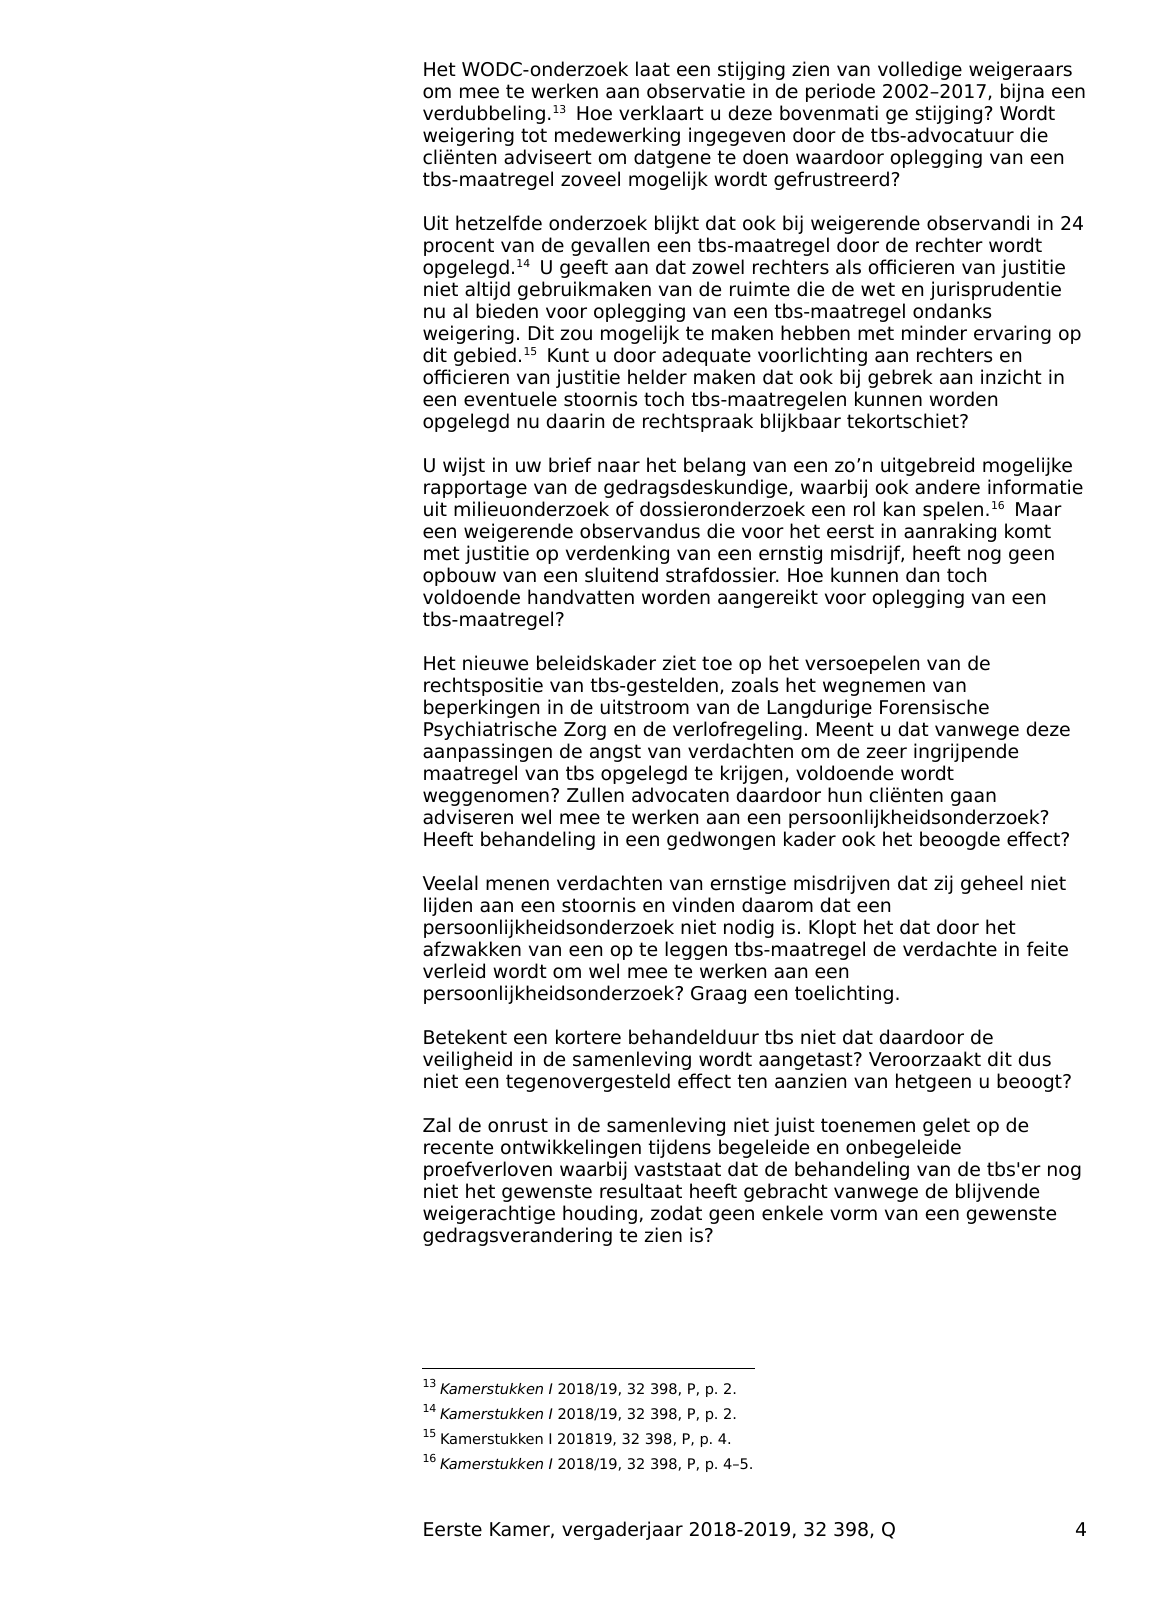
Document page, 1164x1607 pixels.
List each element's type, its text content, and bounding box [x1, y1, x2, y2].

text Kamerstukken I 201819, 32 398, P, p. 4. [422, 1427, 1087, 1449]
text Uit hetzelfde onderzoek blijkt dat ook bij weigerende observandi in 24 procent van de gevallen een tbs-maatregel door de rechter wordt opgelegd. U geeft aan dat zowel rechters als officieren van justitie niet altijd gebruikmaken van de ruimte die de wet en jurisprudentie nu al bieden voor oplegging van een tbs-maatregel ondanks weigering. Dit zou mogelijk te maken hebben met minder ervaring op dit gebied. Kunt u door adequate voorlichting aan rechters en officieren van justitie helder maken dat ook bij gebrek aan inzicht in een eventuele stoornis toch tbs-maatregelen kunnen worden opgelegd nu daarin de rechtspraak blijkbaar tekortschiet? [422, 213, 1087, 433]
text Het WODC-onderzoek laat een stijging zien van volledige weigeraars om mee te werken aan observatie in de periode 2002–2017, bijna een verdubbeling. Hoe verklaart u deze bovenmati ge stijging? Wordt weigering tot medewerking ingegeven door de tbs-advocatuur die cliënten adviseert om datgene te doen waardoor oplegging van een tbs-maatregel zoveel mogelijk wordt gefrustreerd? [422, 59, 1087, 191]
text Kamerstukken I 2018/19, 32 398, P, p. 2. [422, 1402, 1087, 1424]
text Kamerstukken I 2018/19, 32 398, P, p. 2. [422, 1377, 1087, 1399]
text U wijst in uw brief naar het belang van een zo’n uitgebreid mogelijke rapportage van de gedragsdeskundige, waarbij ook andere informatie uit milieuonderzoek of dossieronderzoek een rol kan spelen. Maar een weigerende observandus die voor het eerst in aanraking komt met justitie op verdenking van een ernstig misdrijf, heeft nog geen opbouw van een sluitend strafdossier. Hoe kunnen dan toch voldoende handvatten worden aangereikt voor oplegging van een tbs-maatregel? [422, 455, 1087, 631]
text Veelal menen verdachten van ernstige misdrijven dat zij geheel niet lijden aan een stoornis en vinden daarom dat een persoonlijkheidsonderzoek niet nodig is. Klopt het dat door het afzwakken van een op te leggen tbs-maatregel de verdachte in feite verleid wordt om wel mee te werken aan een persoonlijkheidsonderzoek? Graag een toelichting. [422, 873, 1087, 1005]
text Betekent een kortere behandelduur tbs niet dat daardoor de veiligheid in de samenleving wordt aangetast? Veroorzaakt dit dus niet een tegenovergesteld effect ten aanzien van hetgeen u beoogt? [422, 1027, 1087, 1093]
text Het nieuwe beleidskader ziet toe op het versoepelen van de rechtspositie van tbs-gestelden, zoals het wegnemen van beperkingen in de uitstroom van de Langdurige Forensische Psychiatrische Zorg en de verlofregeling. Meent u dat vanwege deze aanpassingen de angst van verdachten om de zeer ingrijpende maatregel van tbs opgelegd te krijgen, voldoende wordt weggenomen? Zullen advocaten daardoor hun cliënten gaan adviseren wel mee te werken aan een persoonlijkheidsonderzoek? Heeft behandeling in een gedwongen kader ook het beoogde effect? [422, 653, 1087, 851]
text Zal de onrust in de samenleving niet juist toenemen gelet op de recente ontwikkelingen tijdens begeleide en onbegeleide proefverloven waarbij vaststaat dat de behandeling van de tbs'er nog niet het gewenste resultaat heeft gebracht vanwege de blijvende weigerachtige houding, zodat geen enkele vorm van een gewenste gedragsverandering te zien is? [422, 1115, 1087, 1247]
text Kamerstukken I 2018/19, 32 398, P, p. 4–5. [422, 1452, 1087, 1474]
